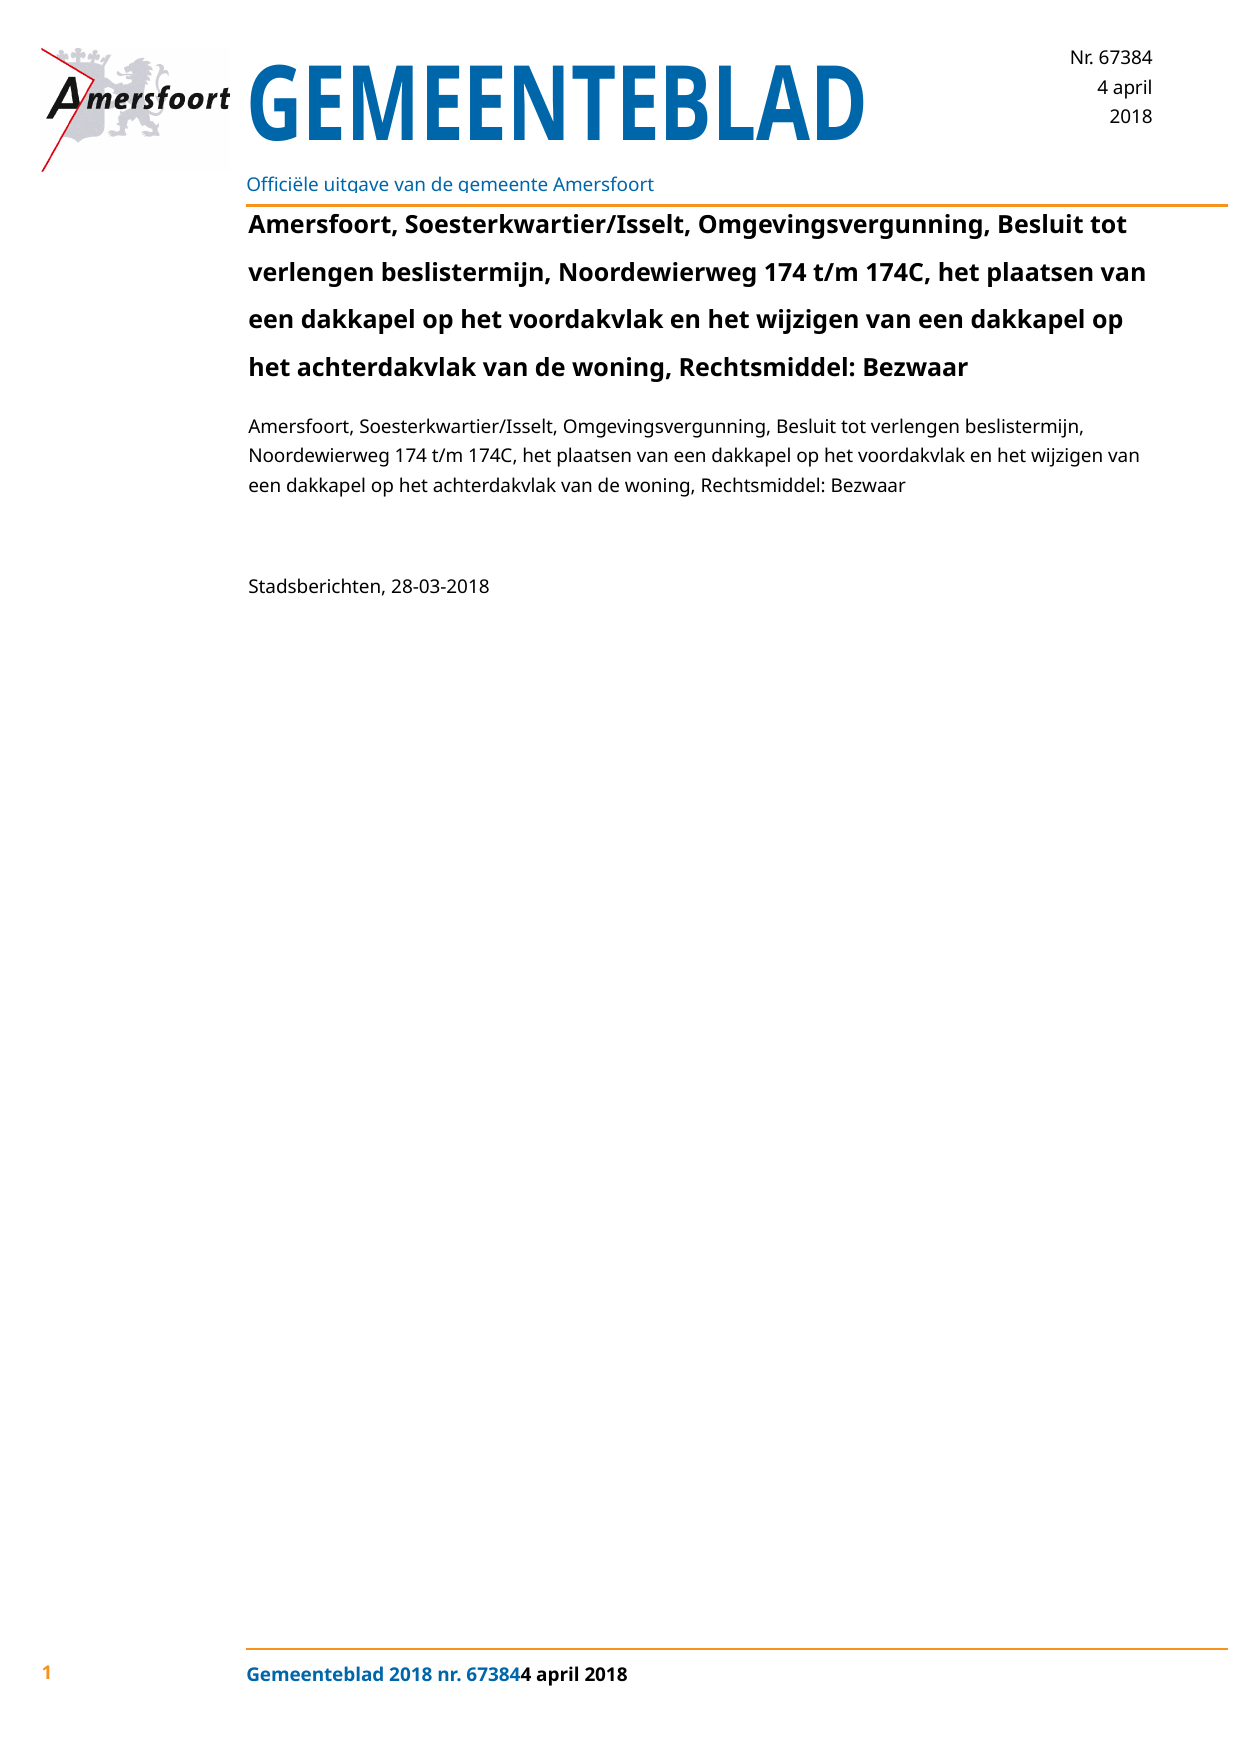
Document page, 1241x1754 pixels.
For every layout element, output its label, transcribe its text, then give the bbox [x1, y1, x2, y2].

text Amersfoort, Soesterkwartier/Isselt, Omgevingsvergunning, Besluit tot verlengen beslistermijn, Noordewierweg 174 t/m 174C, het plaatsen van een dakkapel op het voordakvlak en het wijzigen van een dakkapel op het achterdakvlak van de woning, Rechtsmiddel: Bezwaar [248, 207, 1152, 384]
text Amersfoort, Soesterkwartier/Isselt, Omgevingsvergunning, Besluit tot verlengen beslistermijn, Noordewierweg 174 t/m 174C, het plaatsen van een dakkapel op het voordakvlak en het wijzigen van een dakkapel op het achterdakvlak van de woning, Rechtsmiddel: Bezwaar [248, 413, 1152, 498]
text Stadsberichten, 28-03-2018 [248, 573, 1152, 599]
picture [41, 47, 231, 172]
